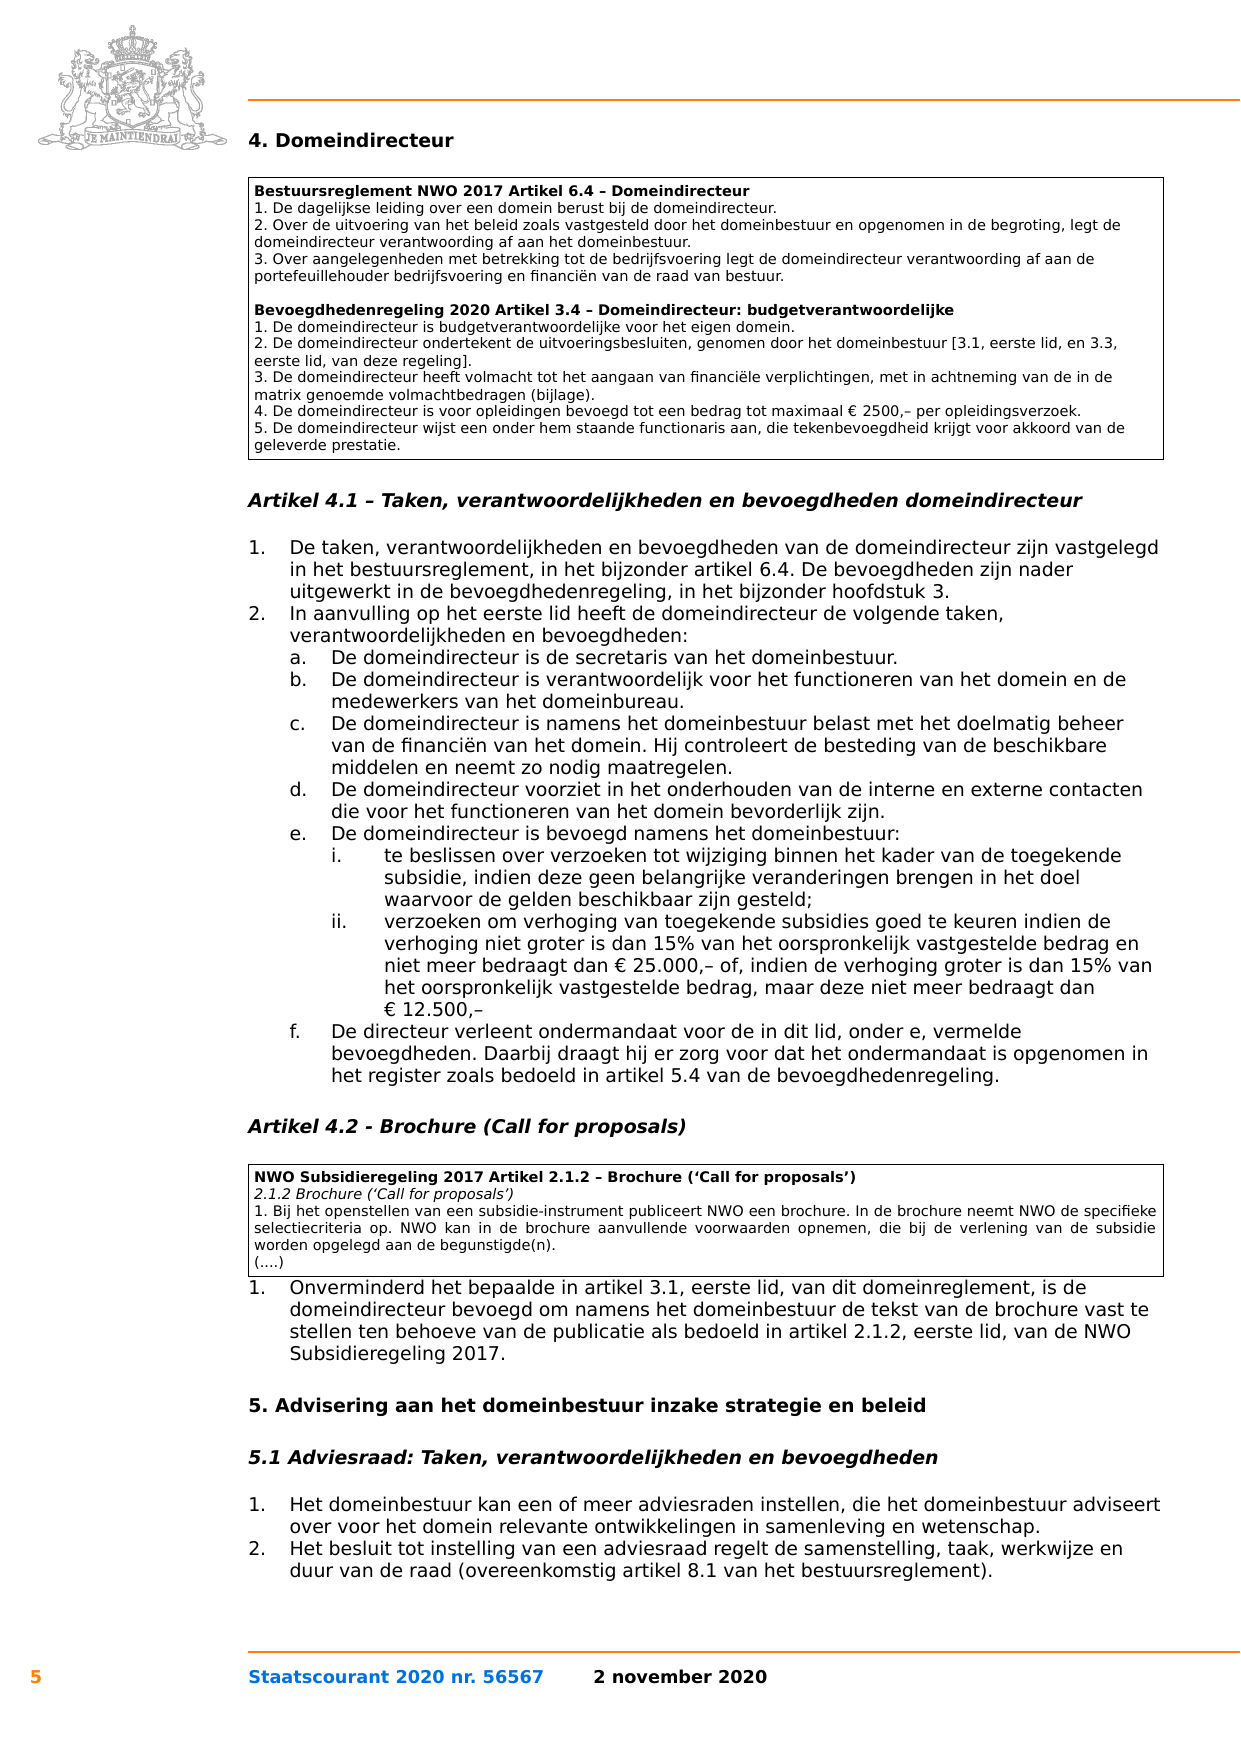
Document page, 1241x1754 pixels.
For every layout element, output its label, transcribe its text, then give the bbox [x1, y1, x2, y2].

subtitle 4. Domeindirecteur [248, 130, 1163, 152]
table_header NWO Subsidieregeling 2017 Artikel 2.1.2 – Brochure (‘Call for proposals’) [249, 1165, 1163, 1186]
subtitle Artikel 4.2 - Brochure (Call for proposals) [248, 1116, 1163, 1138]
table_cell 1. De domeindirecteur is budgetverantwoordelijke voor het eigen domein. [249, 319, 1163, 335]
table_cell 2. De domeindirecteur ondertekent de uitvoeringsbesluiten, genomen door het domeinbestuur [3.1, eerste lid, en 3.3, eerste lid, van deze regeling]. [249, 335, 1163, 369]
text 1. De taken, verantwoordelijkheden en bevoegdheden van de domeindirecteur zijn vastgelegd in het bestuursreglement, in het bijzonder artikel 6.4. De bevoegdheden zijn nader uitgewerkt in de bevoegdhedenregeling, in het bijzonder hoofdstuk 3. [248, 537, 1163, 603]
table_cell 4. De domeindirecteur is voor opleidingen bevoegd tot een bedrag tot maximaal € 2500,– per opleidingsverzoek. [249, 403, 1163, 420]
text 2. Het besluit tot instelling van een adviesraad regelt de samenstelling, taak, werkwijze en duur van de raad (overeenkomstig artikel 8.1 van het bestuursreglement). [248, 1538, 1163, 1582]
text b. De domeindirecteur is verantwoordelijk voor het functioneren van het domein en de medewerkers van het domeinbureau. [289, 669, 1163, 713]
table_cell [249, 285, 1163, 301]
table_cell 3. De domeindirecteur heeft volmacht tot het aangaan van financiële verplichtingen, met in achtneming van de in de matrix genoemde volmachtbedragen (bijlage). [249, 369, 1163, 403]
text 1. Het domeinbestuur kan een of meer adviesraden instellen, die het domeinbestuur adviseert over voor het domein relevante ontwikkelingen in samenleving en wetenschap. [248, 1494, 1163, 1538]
text ii. verzoeken om verhoging van toegekende subsidies goed te keuren indien de verhoging niet groter is dan 15% van het oorspronkelijk vastgestelde bedrag en niet meer bedraagt dan € 25.000,– of, indien de verhoging groter is dan 15% van het oorspronkelijk vastgestelde bedrag, maar deze niet meer bedraagt dan € 12.500,– [331, 911, 1163, 1021]
text f. De directeur verleent ondermandaat voor de in dit lid, onder e, vermelde bevoegdheden. Daarbij draagt hij er zorg voor dat het ondermandaat is opgenomen in het register zoals bedoeld in artikel 5.4 van de bevoegdhedenregeling. [289, 1021, 1163, 1086]
table_cell 2. Over de uitvoering van het beleid zoals vastgesteld door het domeinbestuur en opgenomen in de begroting, legt de domeindirecteur verantwoording af aan het domeinbestuur. [249, 217, 1163, 251]
picture [38, 25, 227, 150]
table_cell 1. De dagelijkse leiding over een domein berust bij de domeindirecteur. [249, 200, 1163, 217]
table_cell Bevoegdhedenregeling 2020 Artikel 3.4 – Domeindirecteur: budgetverantwoordelijke [249, 301, 1163, 318]
text d. De domeindirecteur voorziet in het onderhouden van de interne en externe contacten die voor het functioneren van het domein bevorderlijk zijn. [289, 779, 1163, 823]
text c. De domeindirecteur is namens het domeinbestuur belast met het doelmatig beheer van de financiën van het domein. Hij controleert de besteding van de beschikbare middelen en neemt zo nodig maatregelen. [289, 713, 1163, 779]
table_cell (....) [249, 1254, 1163, 1276]
subtitle Artikel 4.1 – Taken, verantwoordelijkheden en bevoegdheden domeindirecteur [248, 490, 1163, 512]
table_cell 2.1.2 Brochure (‘Call for proposals’) [249, 1186, 1163, 1203]
text a. De domeindirecteur is de secretaris van het domeinbestuur. [289, 647, 1163, 669]
subtitle 5.1 Adviesraad: Taken, verantwoordelijkheden en bevoegdheden [248, 1447, 1163, 1469]
text 1. Onverminderd het bepaalde in artikel 3.1, eerste lid, van dit domeinreglement, is de domeindirecteur bevoegd om namens het domeinbestuur de tekst van de brochure vast te stellen ten behoeve van de publicatie als bedoeld in artikel 2.1.2, eerste lid, van de NWO Subsidieregeling 2017. [248, 1277, 1163, 1365]
table_header Bestuursreglement NWO 2017 Artikel 6.4 – Domeindirecteur [249, 178, 1163, 199]
table_cell 5. De domeindirecteur wijst een onder hem staande functionaris aan, die tekenbevoegdheid krijgt voor akkoord van de geleverde prestatie. [249, 420, 1163, 459]
text i. te beslissen over verzoeken tot wijziging binnen het kader van de toegekende subsidie, indien deze geen belangrijke veranderingen brengen in het doel waarvoor de gelden beschikbaar zijn gesteld; [331, 845, 1163, 911]
table_cell 3. Over aangelegenheden met betrekking tot de bedrijfsvoering legt de domeindirecteur verantwoording af aan de portefeuillehouder bedrijfsvoering en financiën van de raad van bestuur. [249, 251, 1163, 284]
text 2. In aanvulling op het eerste lid heeft de domeindirecteur de volgende taken, verantwoordelijkheden en bevoegdheden: [248, 603, 1163, 647]
subtitle 5. Advisering aan het domeinbestuur inzake strategie en beleid [248, 1395, 1163, 1417]
table_cell 1. Bij het openstellen van een subsidie-instrument publiceert NWO een brochure. In de brochure neemt NWO de specifieke selectiecriteria op. NWO kan in de brochure aanvullende voorwaarden opnemen, die bij de verlening van de subsidie worden opgelegd aan de begunstigde(n). [249, 1203, 1163, 1254]
text e. De domeindirecteur is bevoegd namens het domeinbestuur: [289, 823, 1163, 845]
